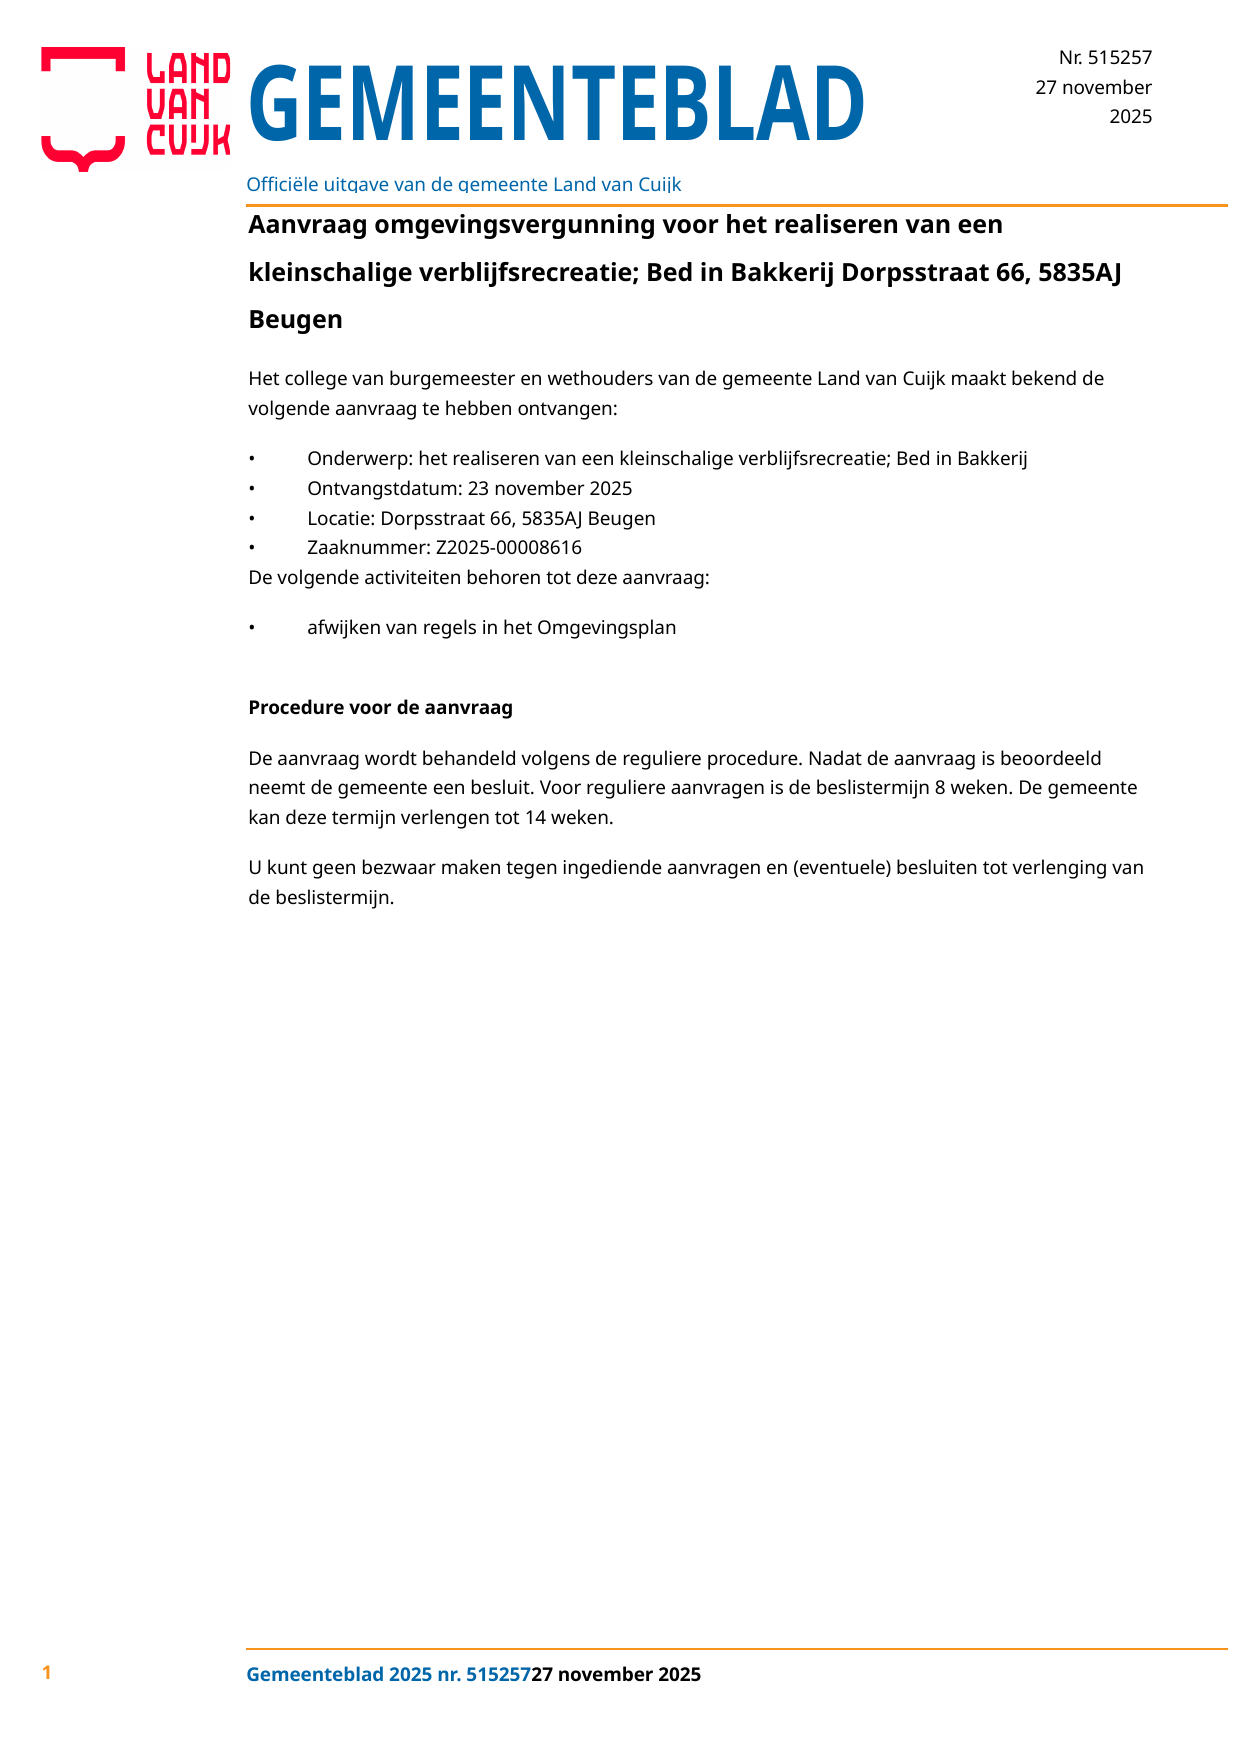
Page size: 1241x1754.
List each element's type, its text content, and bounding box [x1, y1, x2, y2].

list Locatie: Dorpsstraat 66, 5835AJ Beugen [248, 505, 1152, 530]
list Ontvangstdatum: 23 november 2025 [248, 475, 1152, 501]
text U kunt geen bezwaar maken tegen ingediende aanvragen en (eventuele) besluiten tot verlenging van de beslistermijn. [248, 854, 1152, 909]
text Het college van burgemeester en wethouders van de gemeente Land van Cuijk maakt bekend de volgende aanvraag te hebben ontvangen: [248, 366, 1152, 421]
text Aanvraag omgevingsvergunning voor het realiseren van een kleinschalige verblijfsrecreatie; Bed in Bakkerij Dorpsstraat 66, 5835AJ Beugen [248, 207, 1152, 336]
text Procedure voor de aanvraag [248, 694, 1152, 720]
text De aanvraag wordt behandeld volgens de reguliere procedure. Nadat de aanvraag is beoordeeld neemt de gemeente een besluit. Voor reguliere aanvragen is de beslistermijn 8 weken. De gemeente kan deze termijn verlengen tot 14 weken. [248, 745, 1152, 829]
list Zaaknummer: Z2025-00008616 [248, 534, 1152, 560]
list Onderwerp: het realiseren van een kleinschalige verblijfsrecreatie; Bed in Bakkerij [248, 446, 1152, 471]
picture [41, 47, 231, 172]
list afwijken van regels in het Omgevingsplan [248, 614, 1152, 640]
text De volgende activiteiten behoren tot deze aanvraag: [248, 564, 1152, 589]
